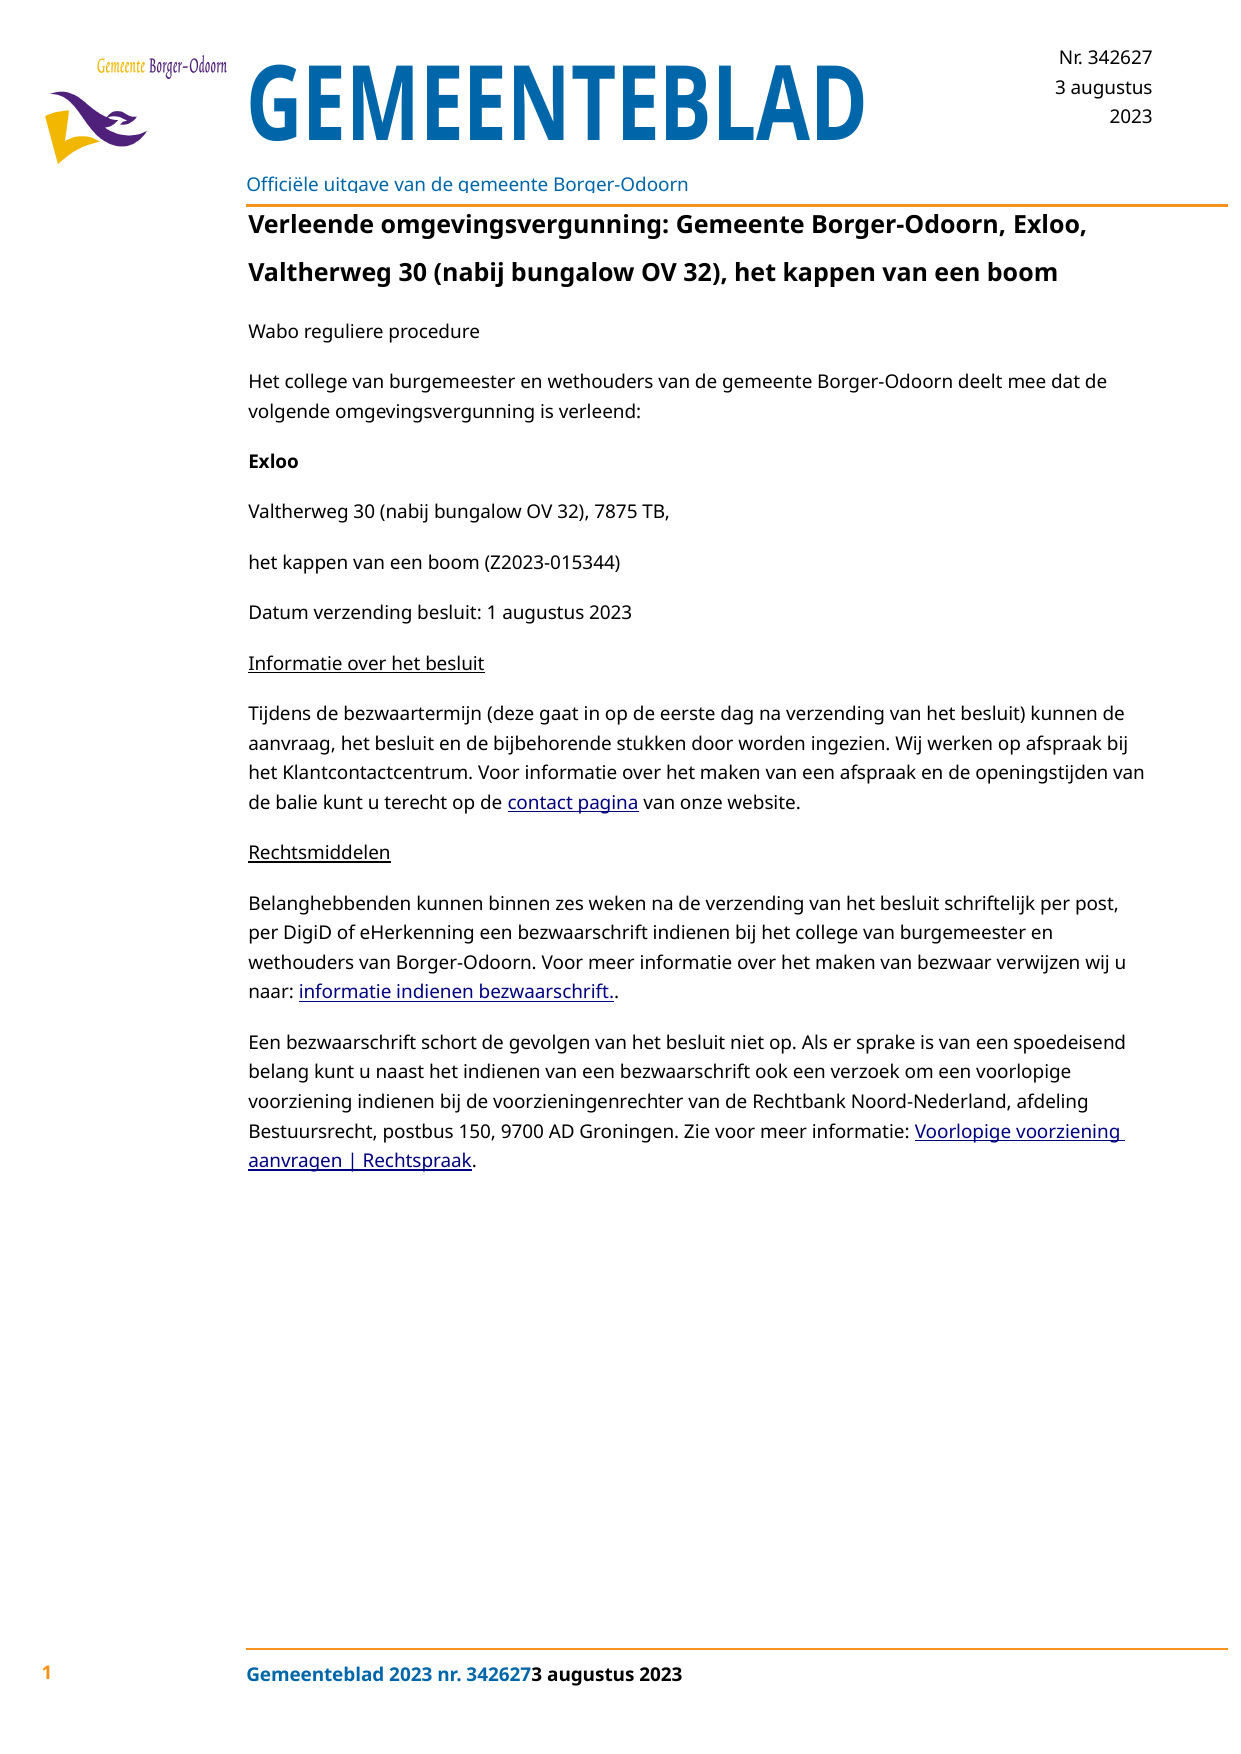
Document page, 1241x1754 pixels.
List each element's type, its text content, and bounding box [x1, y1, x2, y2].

text Informatie over het besluit [248, 650, 1152, 676]
text Tijdens de bezwaartermijn (deze gaat in op de eerste dag na verzending van het besluit) kunnen de aanvraag, het besluit en de bijbehorende stukken door worden ingezien. Wij werken op afspraak bij het Klantcontactcentrum. Voor informatie over het maken van een afspraak en de openingstijden van de balie kunt u terecht op de contact pagina van onze website. [248, 700, 1152, 815]
text het kappen van een boom (Z2023-015344) [248, 549, 1152, 575]
text Belanghebbenden kunnen binnen zes weken na de verzending van het besluit schriftelijk per post, per DigiD of eHerkenning een bezwaarschrift indienen bij het college van burgemeester en wethouders van Borger-Odoorn. Voor meer informatie over het maken van bezwaar verwijzen wij u naar: informatie indienen bezwaarschrift.. [248, 890, 1152, 1004]
text Wabo reguliere procedure [248, 318, 1152, 344]
text Valtherweg 30 (nabij bungalow OV 32), 7875 TB, [248, 499, 1152, 524]
text Het college van burgemeester en wethouders van de gemeente Borger-Odoorn deelt mee dat de volgende omgevingsvergunning is verleend: [248, 368, 1152, 424]
picture [41, 47, 231, 172]
text Exloo [248, 448, 1152, 474]
text Rechtsmiddelen [248, 839, 1152, 865]
text Verleende omgevingsvergunning: Gemeente Borger-Odoorn, Exloo, Valtherweg 30 (nabij bungalow OV 32), het kappen van een boom [248, 207, 1152, 288]
text Een bezwaarschrift schort de gevolgen van het besluit niet op. Als er sprake is van een spoedeisend belang kunt u naast het indienen van een bezwaarschrift ook een verzoek om een voorlopige voorziening indienen bij de voorzieningenrechter van de Rechtbank Noord-Nederland, afdeling Bestuursrecht, postbus 150, 9700 AD Groningen. Zie voor meer informatie: Voorlopige voorziening aanvragen | Rechtspraak. [248, 1029, 1152, 1173]
text Datum verzending besluit: 1 augustus 2023 [248, 599, 1152, 625]
